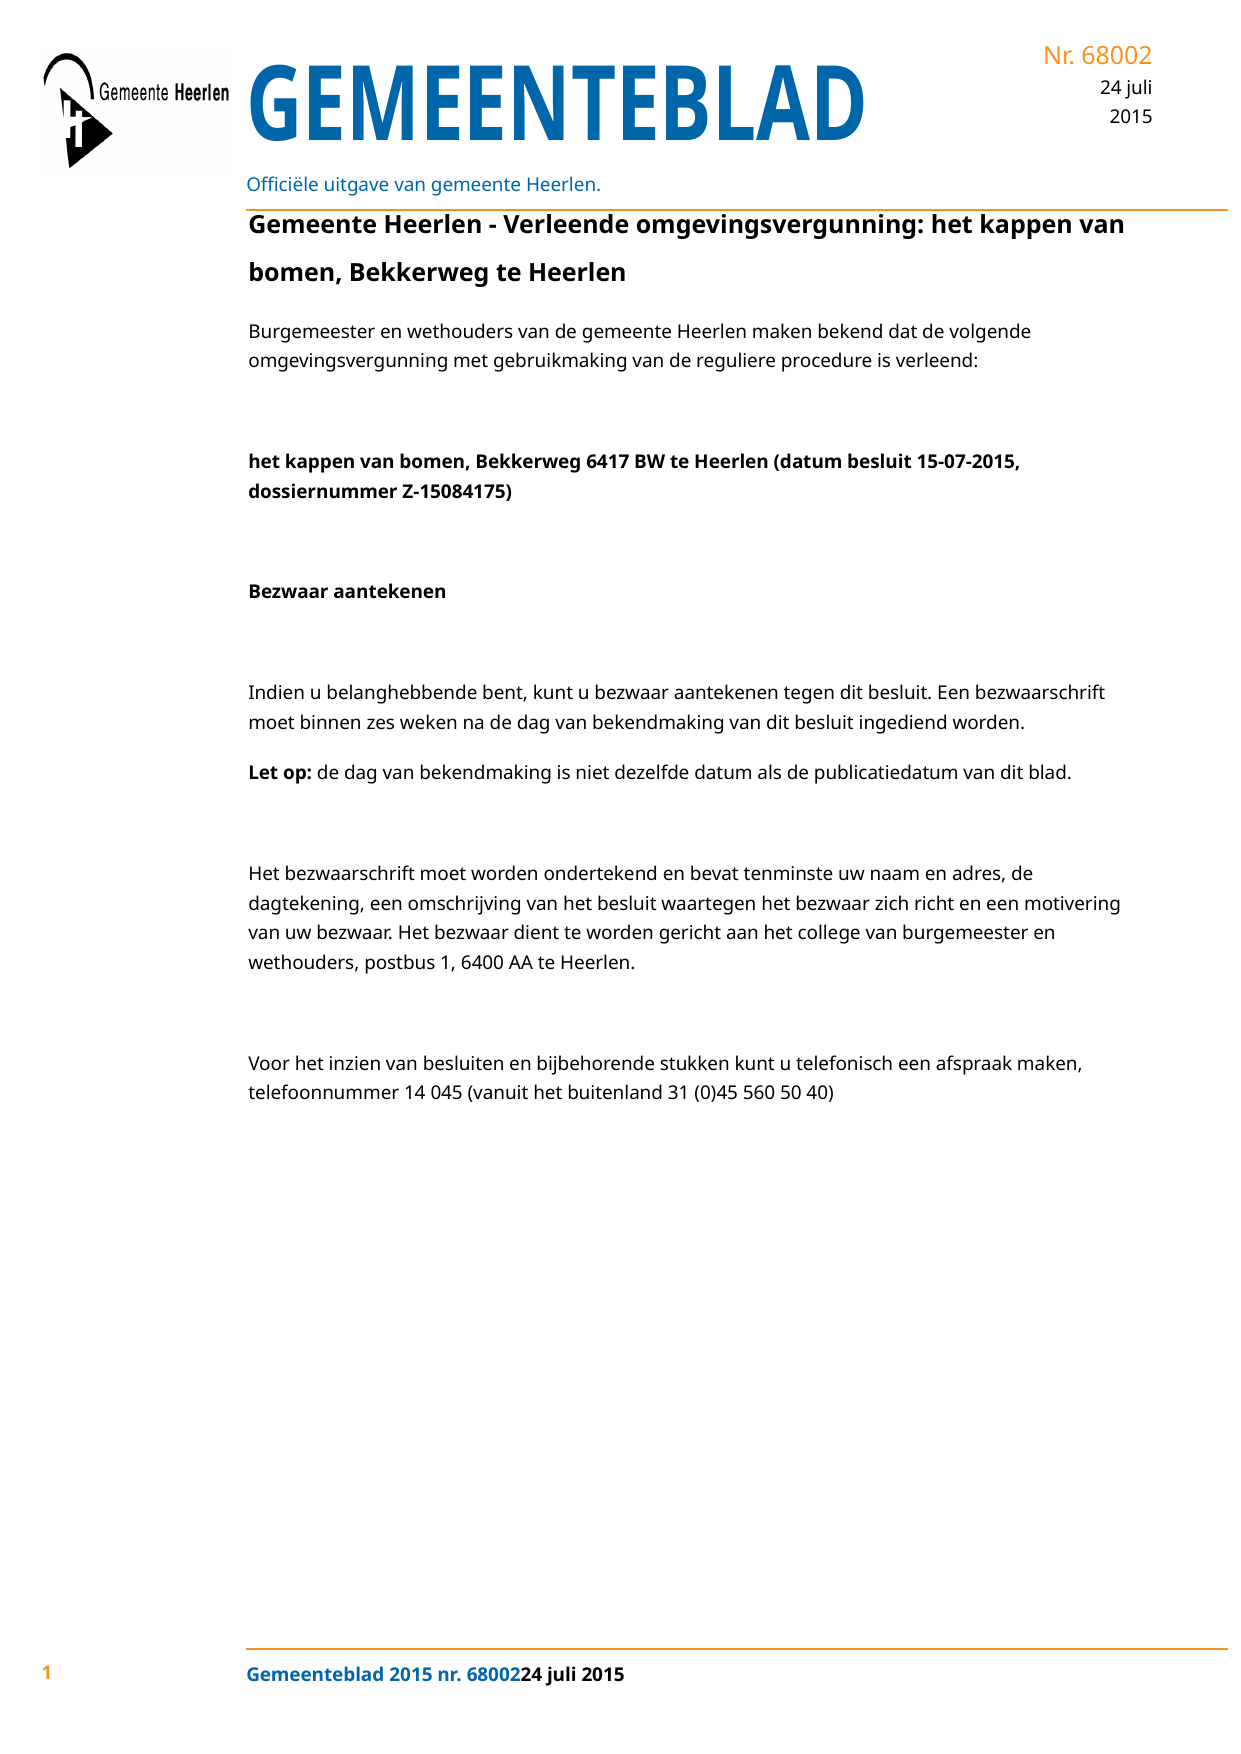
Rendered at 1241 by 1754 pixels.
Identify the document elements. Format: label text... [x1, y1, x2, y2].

text Burgemeester en wethouders van de gemeente Heerlen maken bekend dat de volgende omgevingsvergunning met gebruikmaking van de reguliere procedure is verleend: [248, 318, 1152, 373]
text Gemeente Heerlen - Verleende omgevingsvergunning: het kappen van bomen, Bekkerweg te Heerlen [248, 211, 1152, 288]
picture [41, 47, 231, 172]
text Let op: de dag van bekendmaking is niet dezelfde datum als de publicatiedatum van dit blad. [248, 759, 1152, 785]
text Indien u belanghebbende bent, kunt u bezwaar aantekenen tegen dit besluit. Een bezwaarschrift moet binnen zes weken na de dag van bekendmaking van dit besluit ingediend worden. [248, 679, 1152, 735]
text Het bezwaarschrift moet worden ondertekend en bevat tenminste uw naam en adres, de dagtekening, een omschrijving van het besluit waartegen het bezwaar zich richt en een motivering van uw bezwaar. Het bezwaar dient te worden gericht aan het college van burgemeester en wethouders, postbus 1, 6400 AA te Heerlen. [248, 860, 1152, 975]
text het kappen van bomen, Bekkerweg 6417 BW te Heerlen (datum besluit 15-07-2015, dossiernummer Z-15084175) [248, 448, 1152, 504]
text Voor het inzien van besluiten en bijbehorende stukken kunt u telefonisch een afspraak maken, telefoonnummer 14 045 (vanuit het buitenland 31 (0)45 560 50 40) [248, 1050, 1152, 1105]
text Bezwaar aantekenen [248, 579, 1152, 604]
